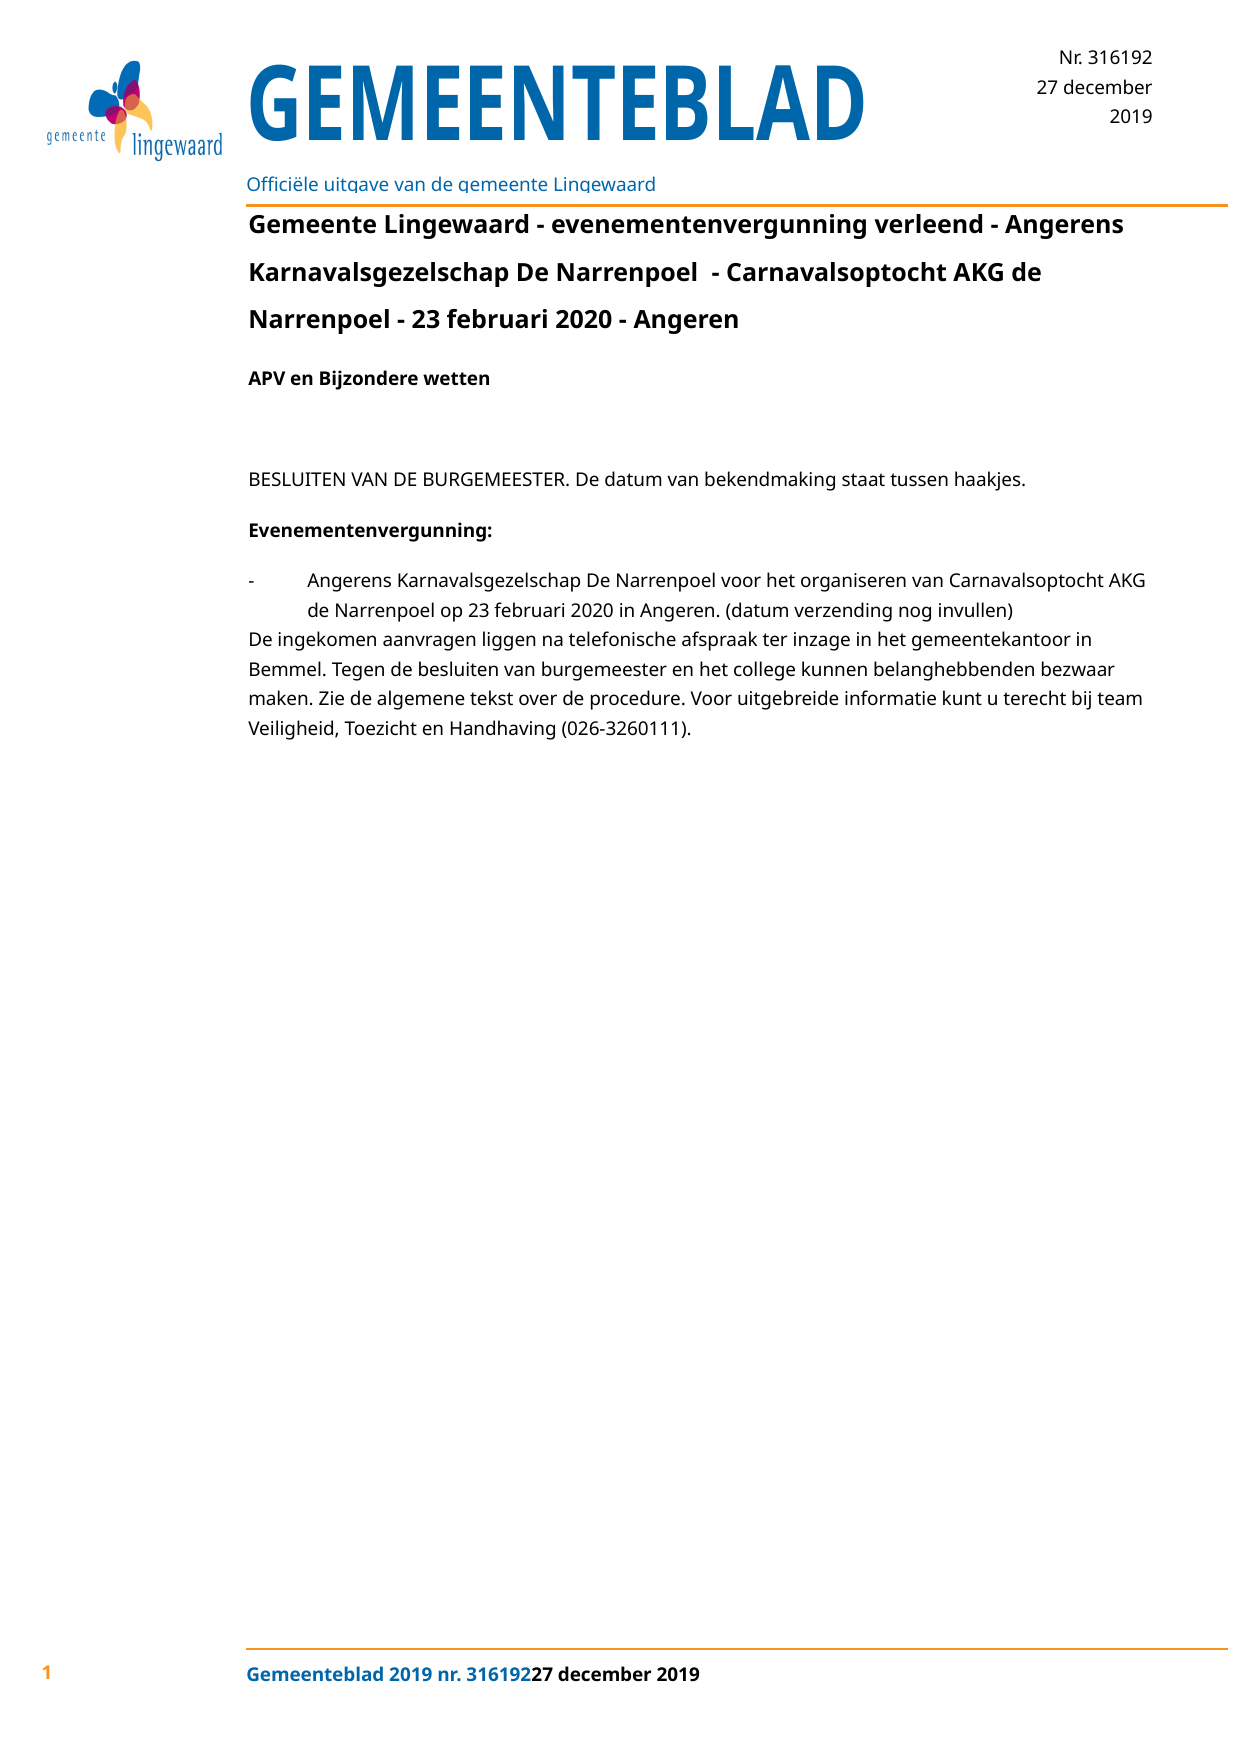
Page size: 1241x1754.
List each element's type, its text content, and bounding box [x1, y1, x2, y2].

text Evenementenvergunning: [248, 517, 1152, 542]
list Angerens Karnavalsgezelschap De Narrenpoel voor het organiseren van Carnavalsoptocht AKG de Narrenpoel op 23 februari 2020 in Angeren. (datum verzending nog invullen) [248, 567, 1152, 622]
text BESLUITEN VAN DE BURGEMEESTER. De datum van bekendmaking staat tussen haakjes. [248, 466, 1152, 492]
picture [41, 47, 231, 172]
text De ingekomen aanvragen liggen na telefonische afspraak ter inzage in het gemeentekantoor in Bemmel. Tegen de besluiten van burgemeester en het college kunnen belanghebbenden bezwaar maken. Zie de algemene tekst over de procedure. Voor uitgebreide informatie kunt u terecht bij team Veiligheid, Toezicht en Handhaving (026-3260111). [248, 626, 1152, 741]
text Gemeente Lingewaard - evenementenvergunning verleend - Angerens Karnavalsgezelschap De Narrenpoel - Carnavalsoptocht AKG de Narrenpoel - 23 februari 2020 - Angeren [248, 207, 1152, 336]
text APV en Bijzondere wetten [248, 366, 1152, 391]
